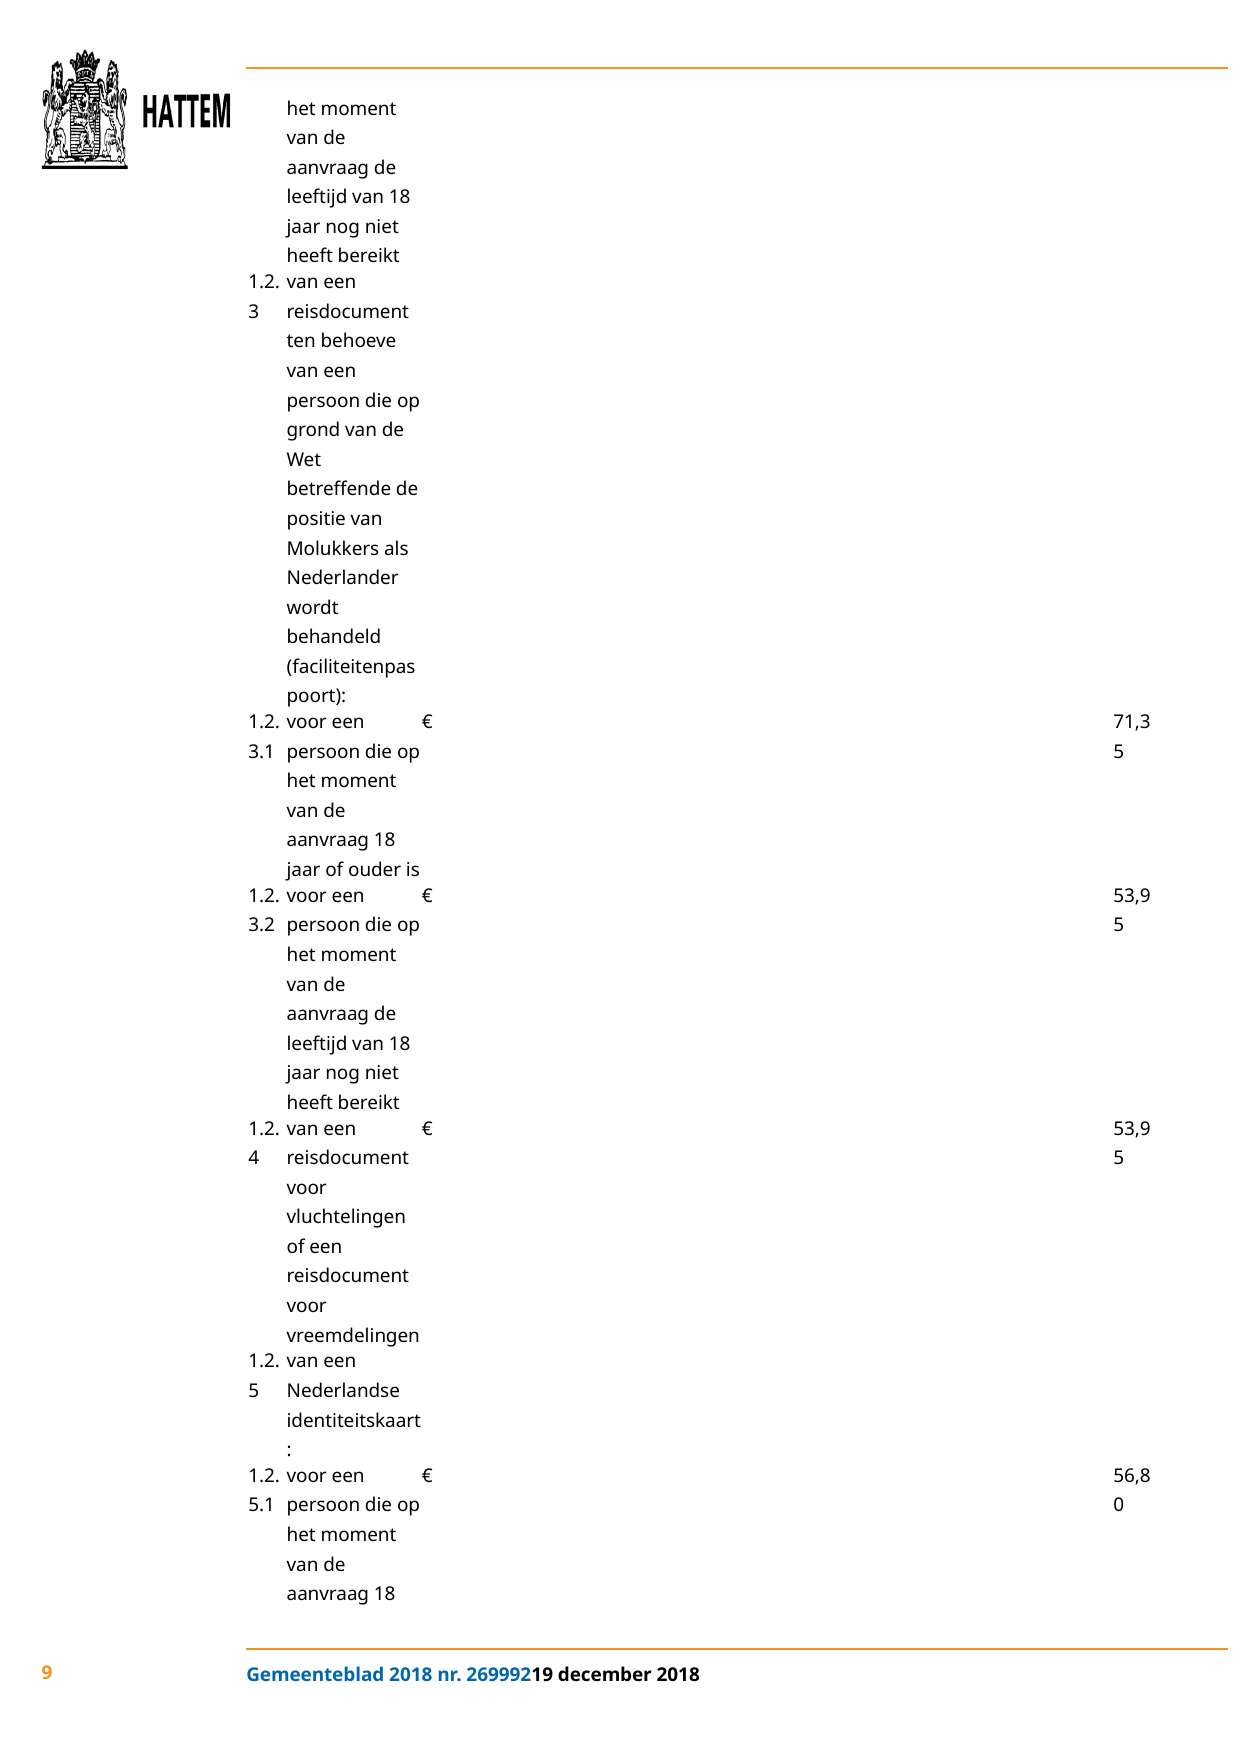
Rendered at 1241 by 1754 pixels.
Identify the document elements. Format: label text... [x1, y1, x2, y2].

table_cell [422, 269, 1113, 708]
table_cell van een reisdocument voor vluchtelingen of een reisdocument voor vreemdelingen [286, 1115, 422, 1348]
table_cell 53,95 [1113, 882, 1152, 1115]
table_cell 1.2.4 [248, 1115, 286, 1348]
table_cell 71,35 [1113, 708, 1152, 882]
table_cell € [422, 708, 1113, 882]
table_cell 1.2.5 [248, 1348, 286, 1462]
table_cell [1113, 269, 1152, 708]
table_cell [422, 1348, 1113, 1462]
table_cell voor een persoon die op het moment van de aanvraag 18 [286, 1462, 422, 1606]
table_cell voor een persoon die op het moment van de aanvraag 18 jaar of ouder is [286, 708, 422, 882]
table_cell € [422, 1462, 1113, 1606]
table_cell € [422, 882, 1113, 1115]
table_cell 56,80 [1113, 1462, 1152, 1606]
table_cell 1.2.3.2 [248, 882, 286, 1115]
table_cell voor een persoon die op het moment van de aanvraag de leeftijd van 18 jaar nog niet heeft bereikt [286, 882, 422, 1115]
table_cell [248, 95, 286, 268]
table_cell € [422, 1115, 1113, 1348]
table_cell [1113, 95, 1152, 268]
table_cell [422, 95, 1113, 268]
table_cell van een Nederlandse identiteitskaart: [286, 1348, 422, 1462]
picture [41, 47, 231, 172]
table_cell 1.2.5.1 [248, 1462, 286, 1606]
table_cell 1.2.3.1 [248, 708, 286, 882]
table_cell 53,95 [1113, 1115, 1152, 1348]
table_cell het moment van de aanvraag de leeftijd van 18 jaar nog niet heeft bereikt [286, 95, 422, 268]
table_cell [1113, 1348, 1152, 1462]
table_cell van een reisdocument ten behoeve van een persoon die op grond van de Wet betreffende de positie van Molukkers als Nederlander wordt behandeld (faciliteitenpaspoort): [286, 269, 422, 708]
table_cell 1.2.3 [248, 269, 286, 708]
